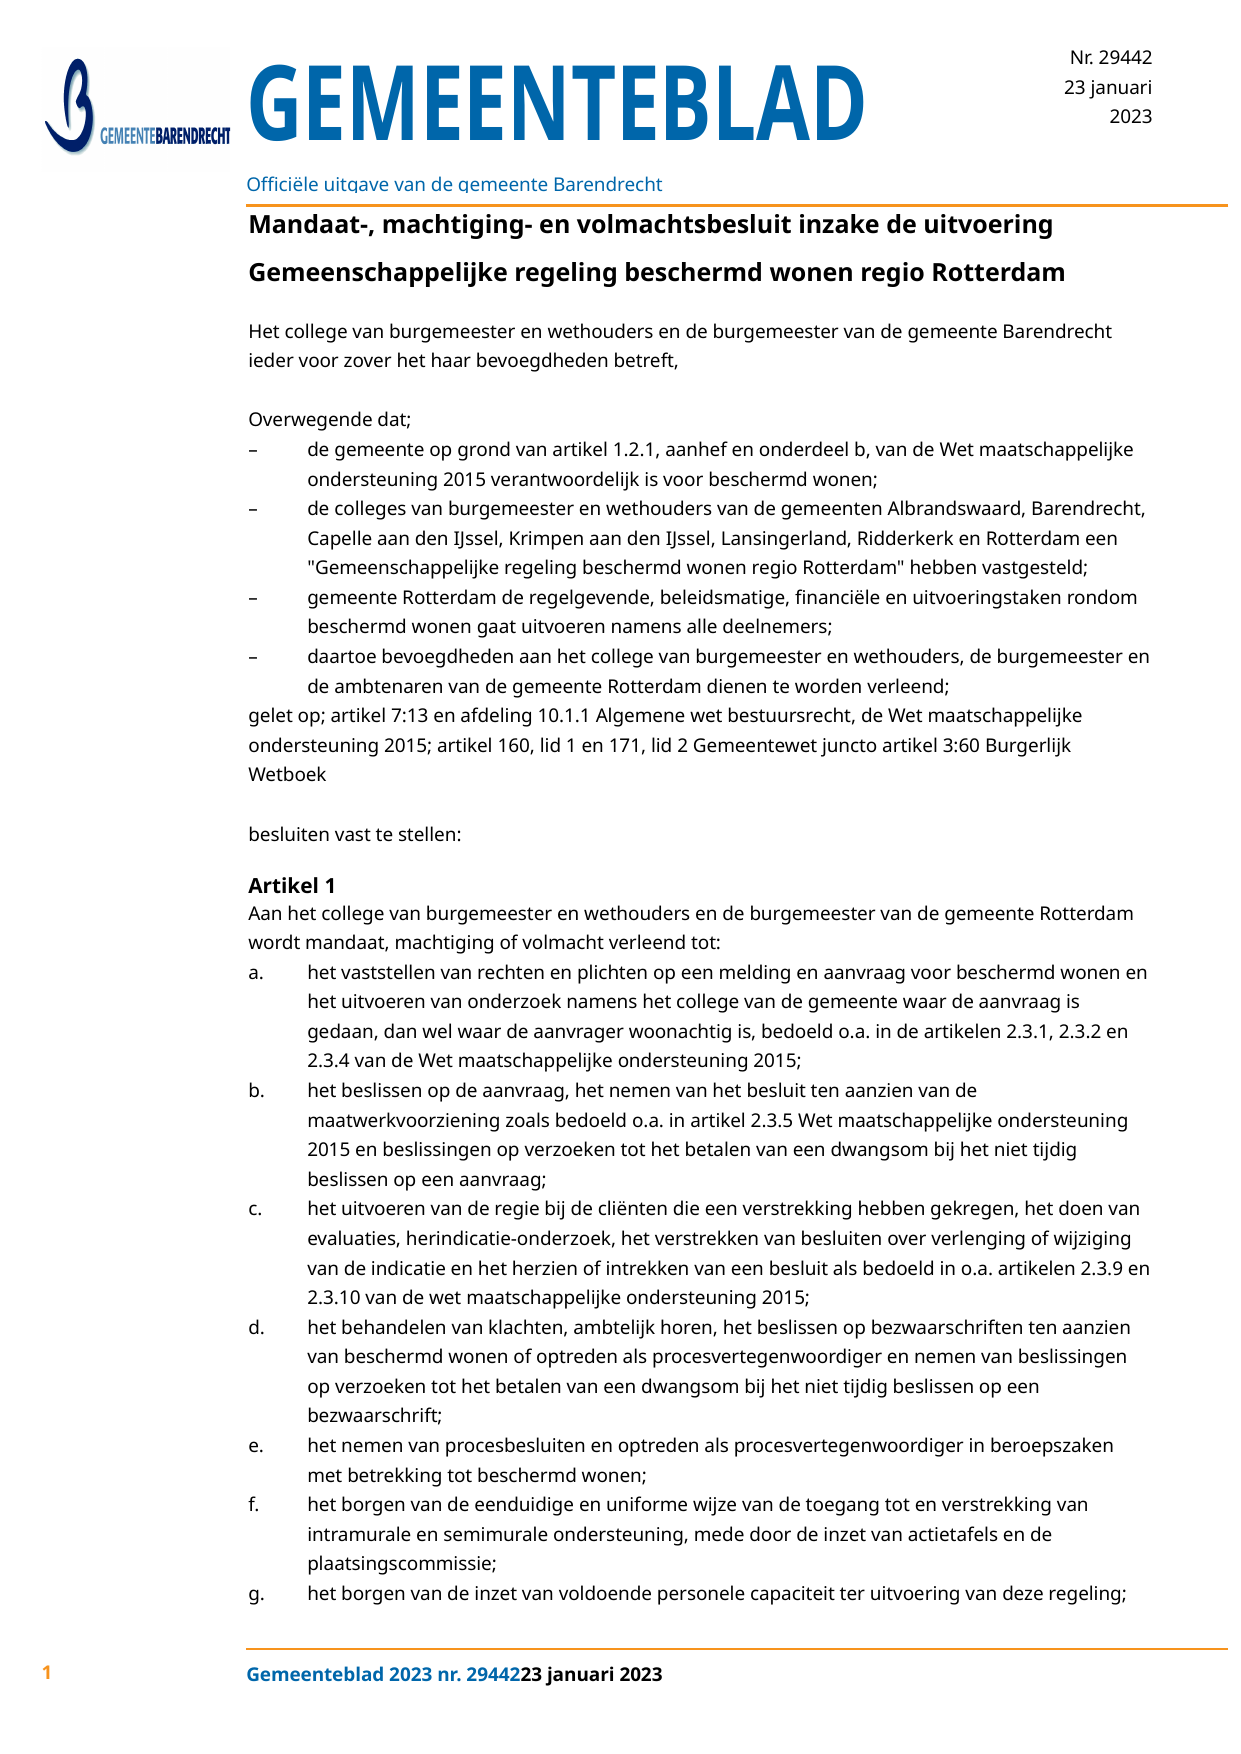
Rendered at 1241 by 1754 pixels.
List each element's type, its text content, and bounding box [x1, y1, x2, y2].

text besluiten vast te stellen: [248, 821, 1152, 847]
list het vaststellen van rechten en plichten op een melding en aanvraag voor beschermd wonen en het uitvoeren van onderzoek namens het college van de gemeente waar de aanvraag is gedaan, dan wel waar de aanvrager woonachtig is, bedoeld o.a. in de artikelen 2.3.1, 2.3.2 en 2.3.4 van de Wet maatschappelijke ondersteuning 2015; [248, 959, 1152, 1073]
list het borgen van de inzet van voldoende personele capaciteit ter uitvoering van deze regeling; [248, 1580, 1152, 1606]
text Mandaat-, machtiging- en volmachtsbesluit inzake de uitvoering Gemeenschappelijke regeling beschermd wonen regio Rotterdam [248, 207, 1152, 288]
list het nemen van procesbesluiten en optreden als procesvertegenwoordiger in beroepszaken met betrekking tot beschermd wonen; [248, 1432, 1152, 1487]
text Het college van burgemeester en wethouders en de burgemeester van de gemeente Barendrecht ieder voor zover het haar bevoegdheden betreft, [248, 318, 1152, 373]
list de colleges van burgemeester en wethouders van de gemeenten Albrandswaard, Barendrecht, Capelle aan den IJssel, Krimpen aan den IJssel, Lansingerland, Ridderkerk en Rotterdam een "Gemeenschappelijke regeling beschermd wonen regio Rotterdam" hebben vastgesteld; [248, 495, 1152, 580]
list het borgen van de eenduidige en uniforme wijze van de toegang tot en verstrekking van intramurale en semimurale ondersteuning, mede door de inzet van actietafels en de plaatsingscommissie; [248, 1491, 1152, 1576]
text gelet op; artikel 7:13 en afdeling 10.1.1 Algemene wet bestuursrecht, de Wet maatschappelijke ondersteuning 2015; artikel 160, lid 1 en 171, lid 2 Gemeentewet juncto artikel 3:60 Burgerlijk Wetboek [248, 702, 1152, 787]
list daartoe bevoegdheden aan het college van burgemeester en wethouders, de burgemeester en de ambtenaren van de gemeente Rotterdam dienen te worden verleend; [248, 643, 1152, 699]
text Overwegende dat; [248, 407, 1152, 432]
text Aan het college van burgemeester en wethouders en de burgemeester van de gemeente Rotterdam wordt mandaat, machtiging of volmacht verleend tot: [248, 900, 1152, 955]
list gemeente Rotterdam de regelgevende, beleidsmatige, financiële en uitvoeringstaken rondom beschermd wonen gaat uitvoeren namens alle deelnemers; [248, 584, 1152, 639]
picture [41, 47, 231, 172]
text Artikel 1 [248, 871, 1152, 900]
list het behandelen van klachten, ambtelijk horen, het beslissen op bezwaarschriften ten aanzien van beschermd wonen of optreden als procesvertegenwoordiger en nemen van beslissingen op verzoeken tot het betalen van een dwangsom bij het niet tijdig beslissen op een bezwaarschrift; [248, 1314, 1152, 1428]
list de gemeente op grond van artikel 1.2.1, aanhef en onderdeel b, van de Wet maatschappelijke ondersteuning 2015 verantwoordelijk is voor beschermd wonen; [248, 436, 1152, 492]
list het uitvoeren van de regie bij de cliënten die een verstrekking hebben gekregen, het doen van evaluaties, herindicatie-onderzoek, het verstrekken van besluiten over verlenging of wijziging van de indicatie en het herzien of intrekken van een besluit als bedoeld in o.a. artikelen 2.3.9 en 2.3.10 van de wet maatschappelijke ondersteuning 2015; [248, 1196, 1152, 1310]
list het beslissen op de aanvraag, het nemen van het besluit ten aanzien van de maatwerkvoorziening zoals bedoeld o.a. in artikel 2.3.5 Wet maatschappelijke ondersteuning 2015 en beslissingen op verzoeken tot het betalen van een dwangsom bij het niet tijdig beslissen op een aanvraag; [248, 1077, 1152, 1192]
